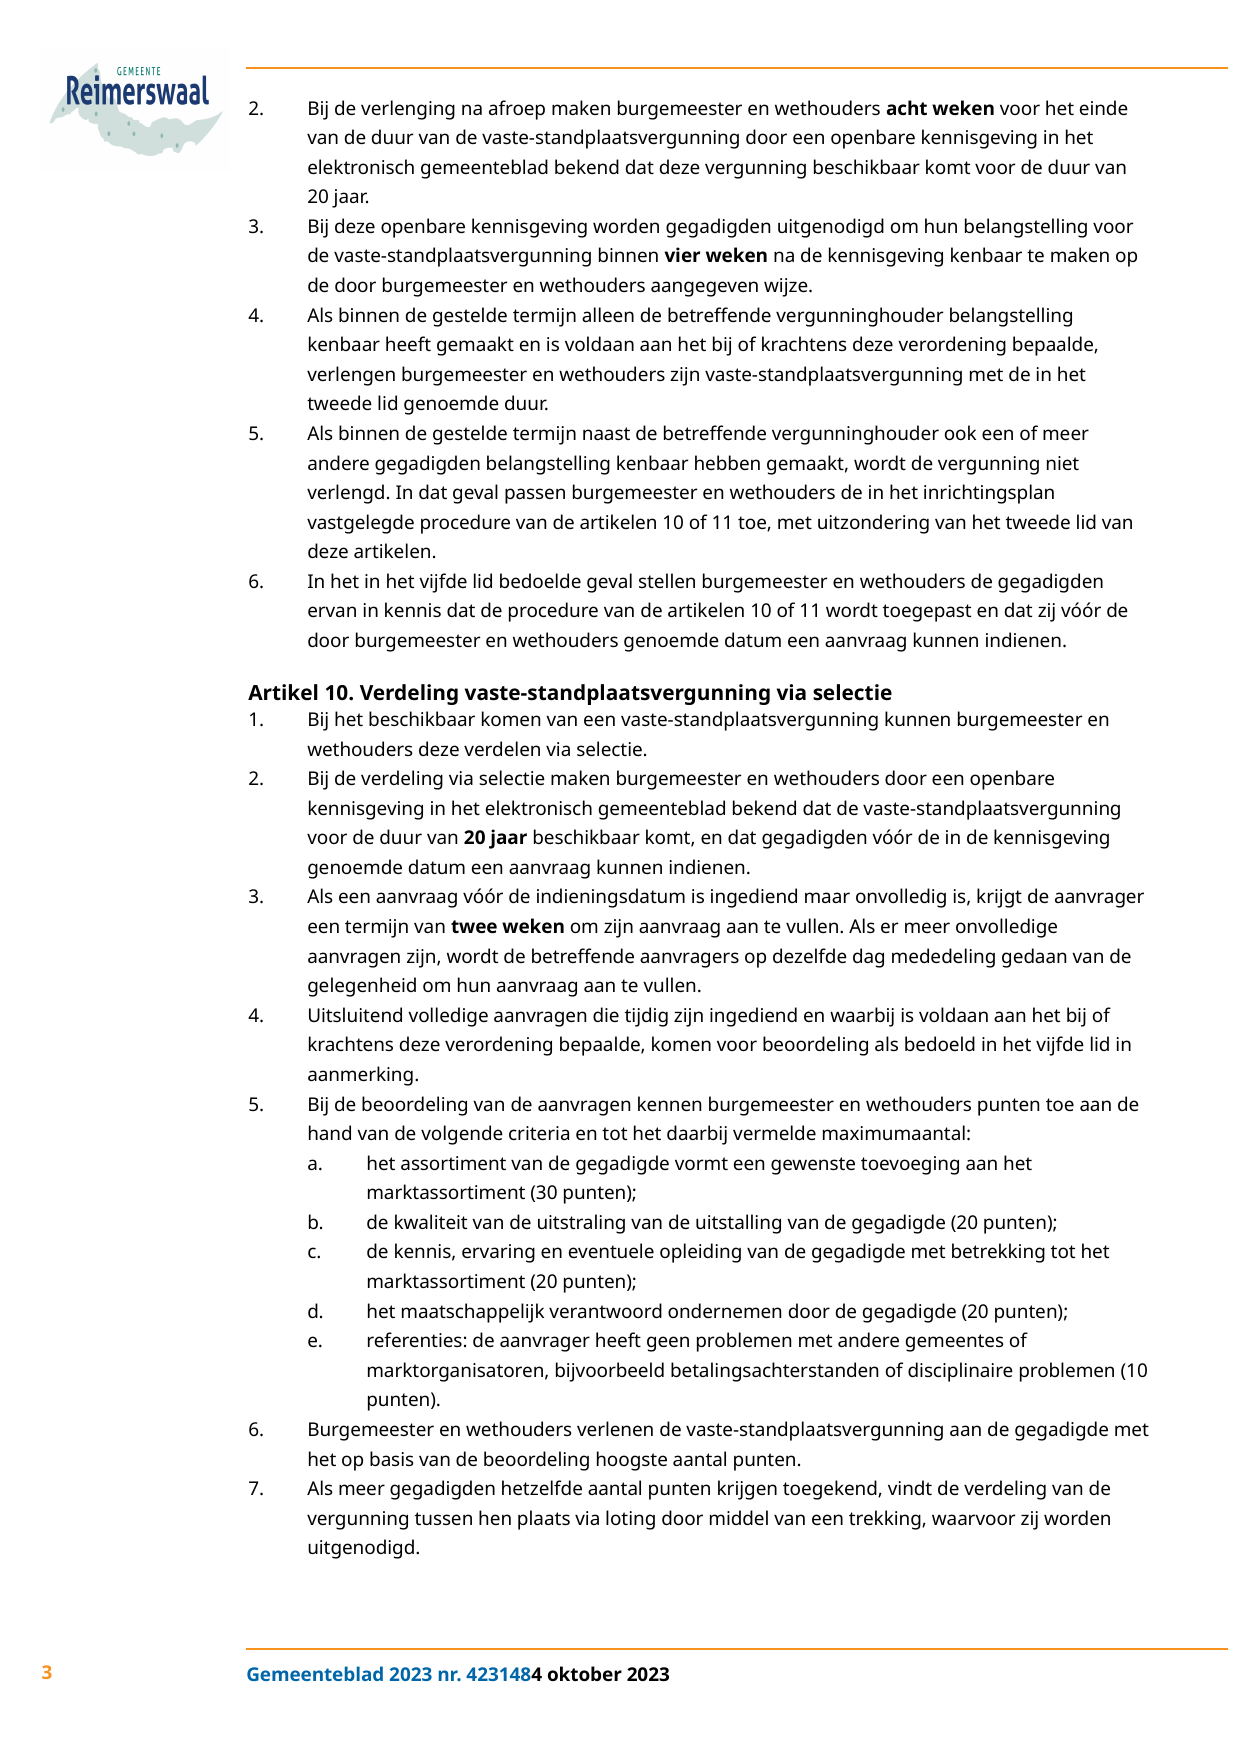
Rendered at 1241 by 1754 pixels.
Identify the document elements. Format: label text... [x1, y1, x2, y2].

list Bij de beoordeling van de aanvragen kennen burgemeester en wethouders punten toe aan de hand van de volgende criteria en tot het daarbij vermelde maximumaantal: [248, 1091, 1152, 1146]
list het maatschappelijk verantwoord ondernemen door de gegadigde (20 punten); [307, 1298, 1152, 1323]
list Als meer gegadigden hetzelfde aantal punten krijgen toegekend, vindt de verdeling van de vergunning tussen hen plaats via loting door middel van een trekking, waarvoor zij worden uitgenodigd. [248, 1475, 1152, 1560]
picture [41, 47, 231, 172]
list de kennis, ervaring en eventuele opleiding van de gegadigde met betrekking tot het marktassortiment (20 punten); [307, 1239, 1152, 1294]
text Artikel 10. Verdeling vaste-standplaatsvergunning via selectie [248, 678, 1152, 706]
list Bij de verdeling via selectie maken burgemeester en wethouders door een openbare kennisgeving in het elektronisch gemeenteblad bekend dat de vaste-standplaatsvergunning voor de duur van 20 jaar beschikbaar komt, en dat gegadigden vóór de in de kennisgeving genoemde datum een aanvraag kunnen indienen. [248, 765, 1152, 880]
list Uitsluitend volledige aanvragen die tijdig zijn ingediend en waarbij is voldaan aan het bij of krachtens deze verordening bepaalde, komen voor beoordeling als bedoeld in het vijfde lid in aanmerking. [248, 1002, 1152, 1087]
list In het in het vijfde lid bedoelde geval stellen burgemeester en wethouders de gegadigden ervan in kennis dat de procedure van de artikelen 10 of 11 wordt toegepast en dat zij vóór de door burgemeester en wethouders genoemde datum een aanvraag kunnen indienen. [248, 568, 1152, 653]
list Bij de verlenging na afroep maken burgemeester en wethouders acht weken voor het einde van de duur van de vaste-standplaatsvergunning door een openbare kennisgeving in het elektronisch gemeenteblad bekend dat deze vergunning beschikbaar komt voor de duur van 20 jaar. [248, 95, 1152, 209]
list het assortiment van de gegadigde vormt een gewenste toevoeging aan het marktassortiment (30 punten); [307, 1150, 1152, 1205]
list Bij het beschikbaar komen van een vaste-standplaatsvergunning kunnen burgemeester en wethouders deze verdelen via selectie. [248, 706, 1152, 761]
list Bij deze openbare kennisgeving worden gegadigden uitgenodigd om hun belangstelling voor de vaste-standplaatsvergunning binnen vier weken na de kennisgeving kenbaar te maken op de door burgemeester en wethouders aangegeven wijze. [248, 213, 1152, 298]
list Als binnen de gestelde termijn naast de betreffende vergunninghouder ook een of meer andere gegadigden belangstelling kenbaar hebben gemaakt, wordt de vergunning niet verlengd. In dat geval passen burgemeester en wethouders de in het inrichtingsplan vastgelegde procedure van de artikelen 10 of 11 toe, met uitzondering van het tweede lid van deze artikelen. [248, 420, 1152, 564]
list Als een aanvraag vóór de indieningsdatum is ingediend maar onvolledig is, krijgt de aanvrager een termijn van twee weken om zijn aanvraag aan te vullen. Als er meer onvolledige aanvragen zijn, wordt de betreffende aanvragers op dezelfde dag mededeling gedaan van de gelegenheid om hun aanvraag aan te vullen. [248, 884, 1152, 998]
list referenties: de aanvrager heeft geen problemen met andere gemeentes of marktorganisatoren, bijvoorbeeld betalingsachterstanden of disciplinaire problemen (10 punten). [307, 1327, 1152, 1412]
list Als binnen de gestelde termijn alleen de betreffende vergunninghouder belangstelling kenbaar heeft gemaakt en is voldaan aan het bij of krachtens deze verordening bepaalde, verlengen burgemeester en wethouders zijn vaste-standplaatsvergunning met de in het tweede lid genoemde duur. [248, 302, 1152, 416]
list Burgemeester en wethouders verlenen de vaste-standplaatsvergunning aan de gegadigde met het op basis van de beoordeling hoogste aantal punten. [248, 1416, 1152, 1471]
list de kwaliteit van de uitstraling van de uitstalling van de gegadigde (20 punten); [307, 1209, 1152, 1235]
